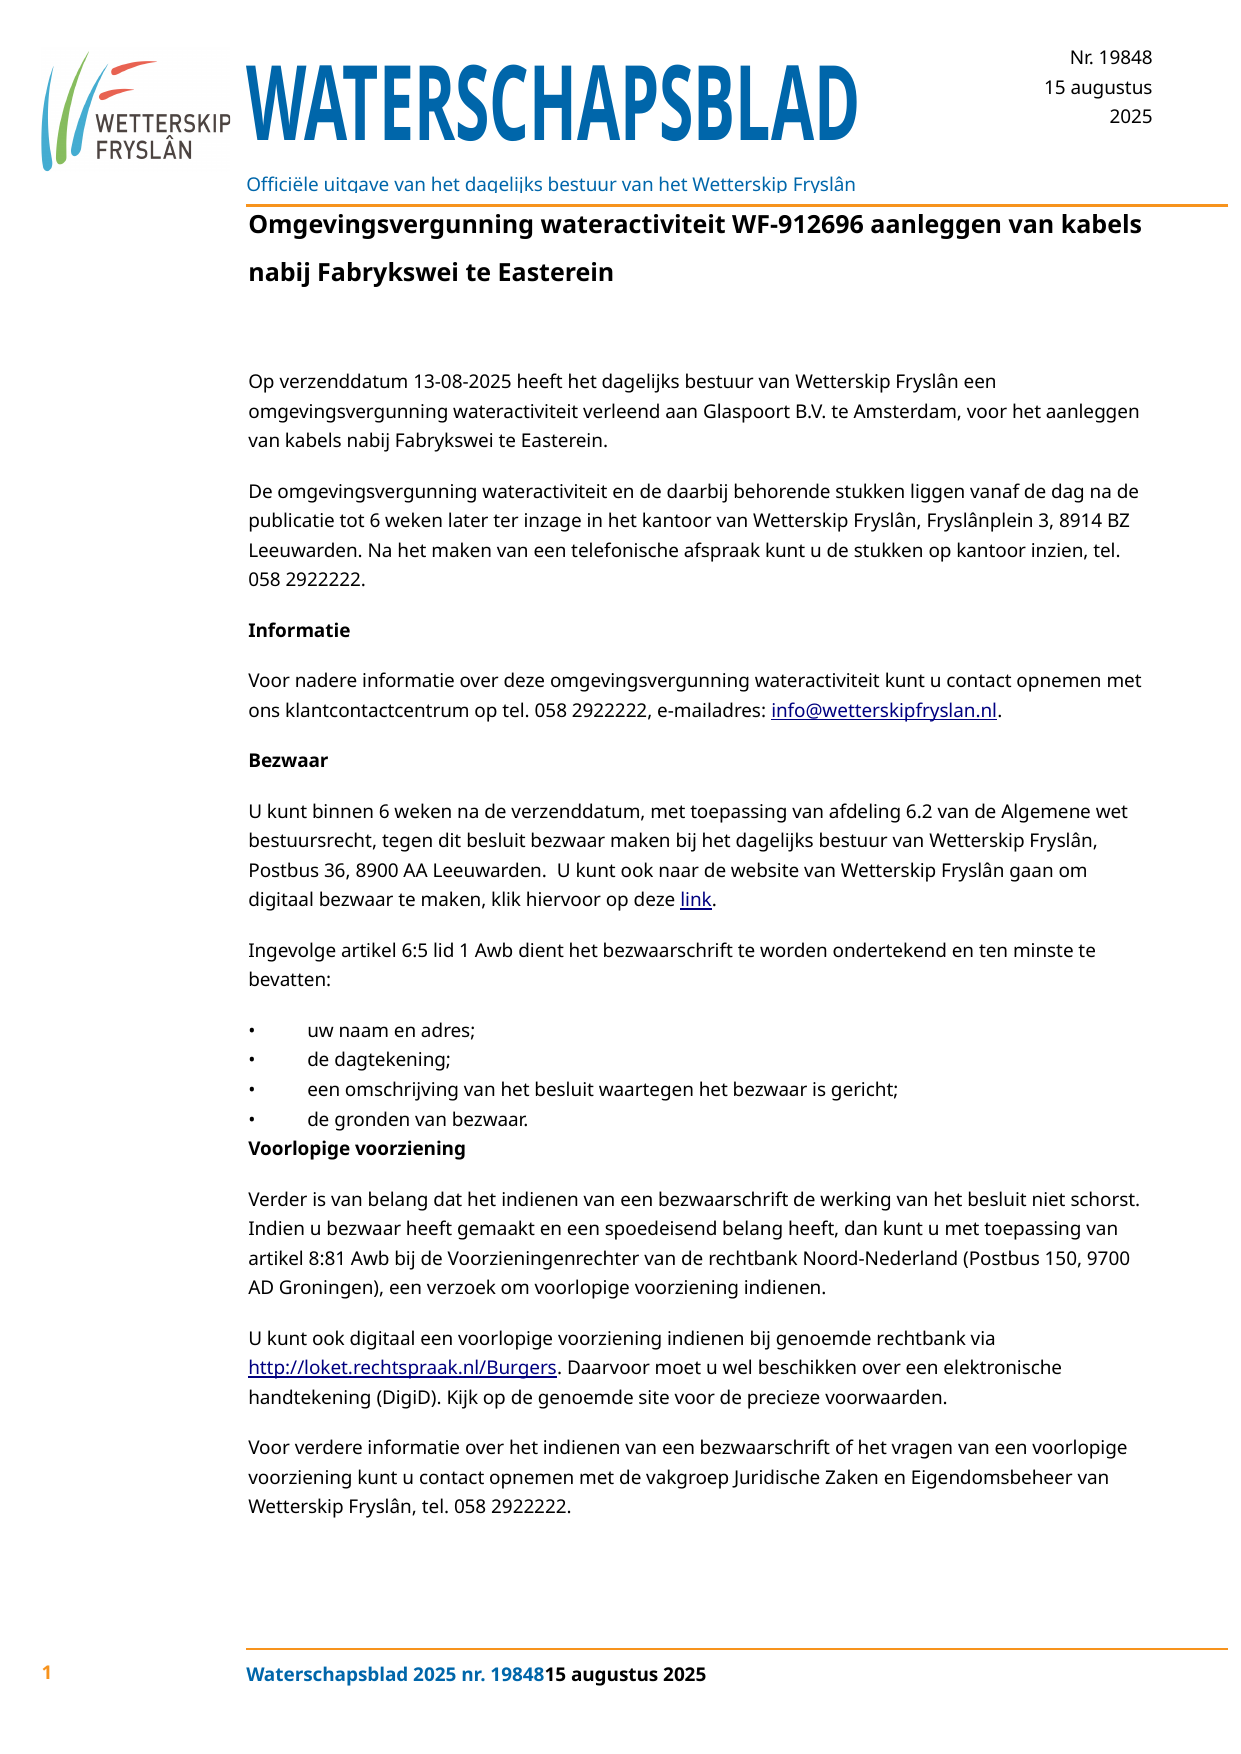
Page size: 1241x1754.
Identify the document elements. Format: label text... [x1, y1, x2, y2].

list de gronden van bezwaar. [248, 1106, 1152, 1132]
text Voor nadere informatie over deze omgevingsvergunning wateractiviteit kunt u contact opnemen met ons klantcontactcentrum op tel. 058 2922222, e-mailadres: info@wetterskipfryslan.nl. [248, 667, 1152, 723]
text Op verzenddatum 13-08-2025 heeft het dagelijks bestuur van Wetterskip Fryslân een omgevingsvergunning wateractiviteit verleend aan Glaspoort B.V. te Amsterdam, voor het aanleggen van kabels nabij Fabrykswei te Easterein. [248, 368, 1152, 453]
text Informatie [248, 617, 1152, 643]
list de dagtekening; [248, 1047, 1152, 1072]
text Verder is van belang dat het indienen van een bezwaarschrift de werking van het besluit niet schorst. Indien u bezwaar heeft gemaakt en een spoedeisend belang heeft, dan kunt u met toepassing van artikel 8:81 Awb bij de Voorzieningenrechter van de rechtbank Noord-Nederland (Postbus 150, 9700 AD Groningen), een verzoek om voorlopige voorziening indienen. [248, 1186, 1152, 1300]
text De omgevingsvergunning wateractiviteit en de daarbij behorende stukken liggen vanaf de dag na de publicatie tot 6 weken later ter inzage in het kantoor van Wetterskip Fryslân, Fryslânplein 3, 8914 BZ Leeuwarden. Na het maken van een telefonische afspraak kunt u de stukken op kantoor inzien, tel. 058 2922222. [248, 478, 1152, 592]
text Voorlopige voorziening [248, 1135, 1152, 1161]
list uw naam en adres; [248, 1017, 1152, 1043]
picture [41, 47, 231, 172]
text Ingevolge artikel 6:5 lid 1 Awb dient het bezwaarschrift te worden ondertekend en ten minste te bevatten: [248, 937, 1152, 992]
list een omschrijving van het besluit waartegen het bezwaar is gericht; [248, 1076, 1152, 1102]
text Omgevingsvergunning wateractiviteit WF-912696 aanleggen van kabels nabij Fabrykswei te Easterein [248, 207, 1152, 288]
text U kunt ook digitaal een voorlopige voorziening indienen bij genoemde rechtbank via http://loket.rechtspraak.nl/Burgers. Daarvoor moet u wel beschikken over een elektronische handtekening (DigiD). Kijk op de genoemde site voor de precieze voorwaarden. [248, 1325, 1152, 1410]
text Voor verdere informatie over het indienen van een bezwaarschrift of het vragen van een voorlopige voorziening kunt u contact opnemen met de vakgroep Juridische Zaken en Eigendomsbeheer van Wetterskip Fryslân, tel. 058 2922222. [248, 1434, 1152, 1519]
text U kunt binnen 6 weken na de verzenddatum, met toepassing van afdeling 6.2 van de Algemene wet bestuursrecht, tegen dit besluit bezwaar maken bij het dagelijks bestuur van Wetterskip Fryslân, Postbus 36, 8900 AA Leeuwarden. U kunt ook naar de website van Wetterskip Fryslân gaan om digitaal bezwaar te maken, klik hiervoor op deze link. [248, 798, 1152, 912]
text Bezwaar [248, 747, 1152, 773]
